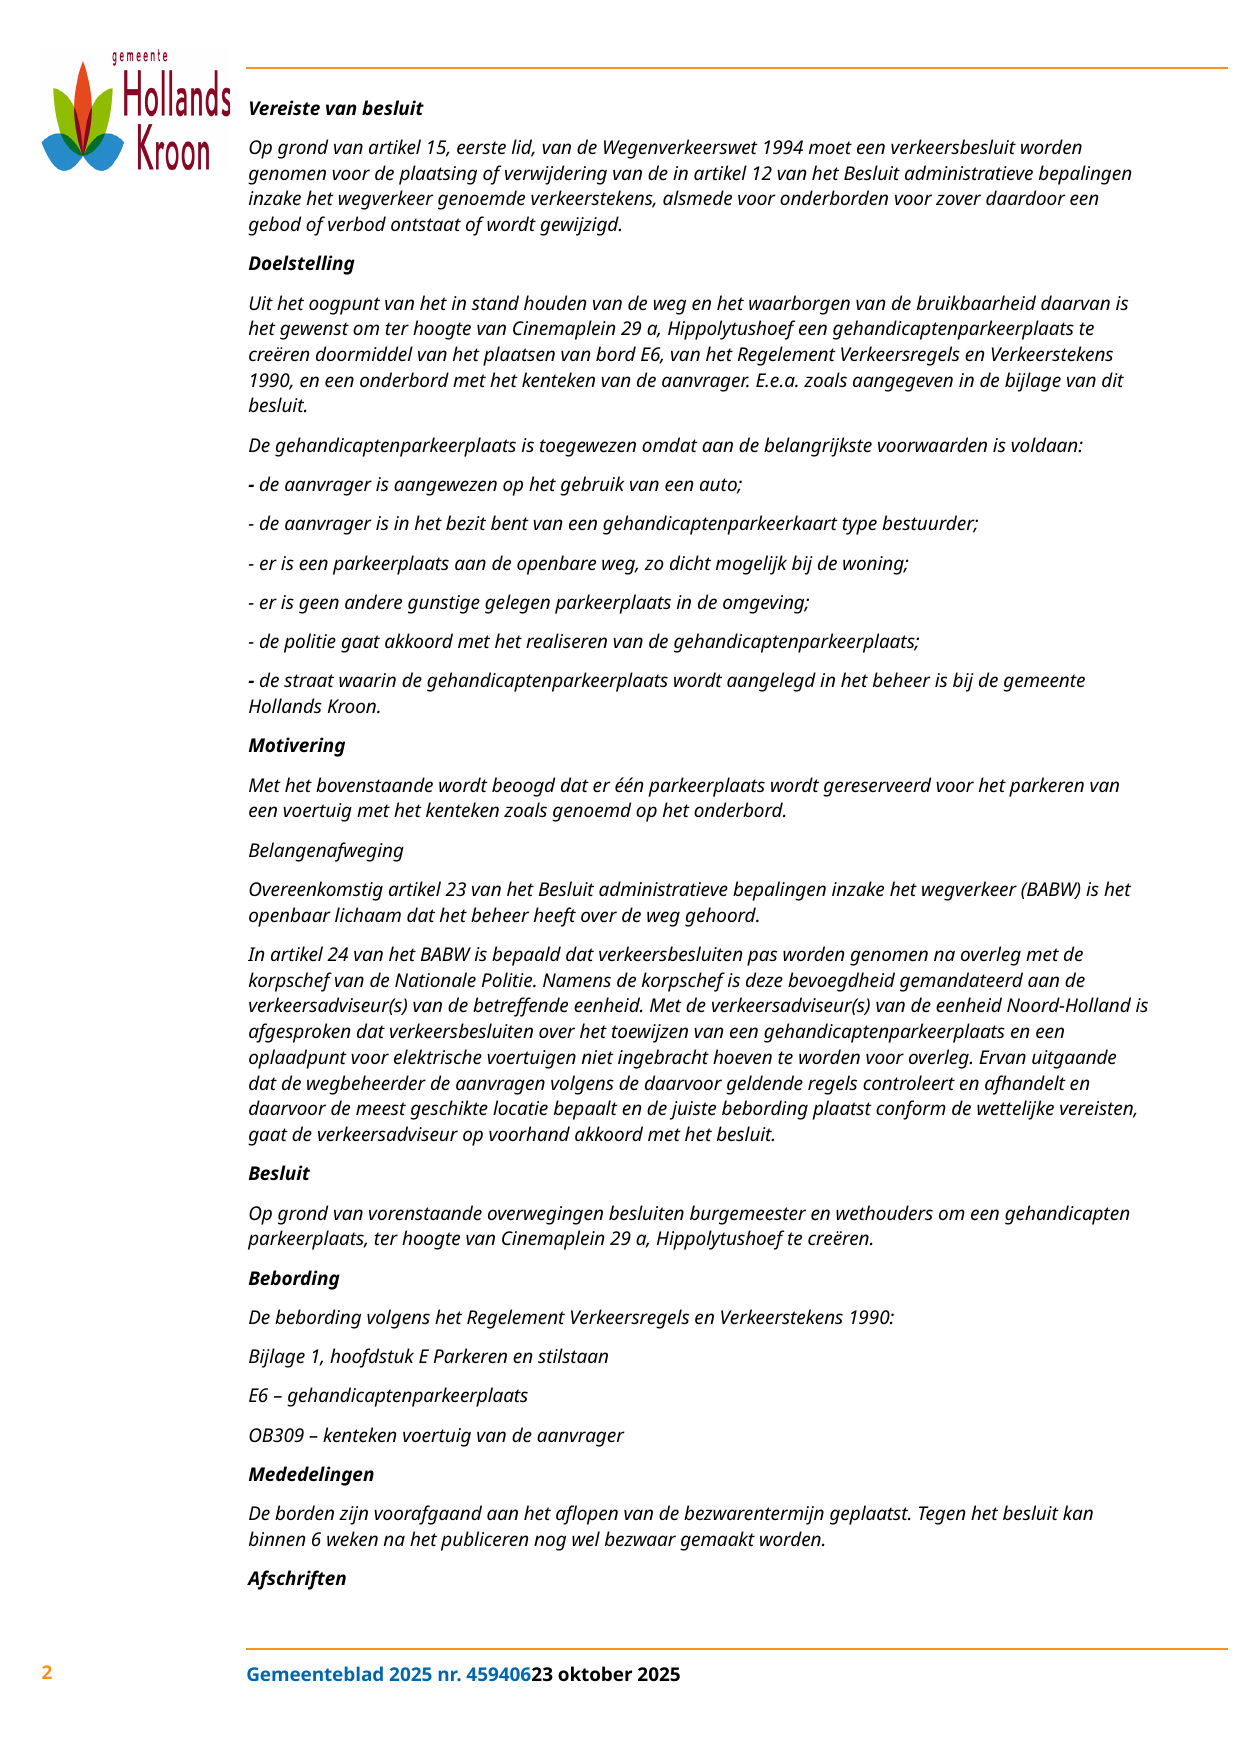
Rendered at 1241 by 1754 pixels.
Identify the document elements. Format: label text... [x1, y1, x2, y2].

text E6 – gehandicaptenparkeerplaats [248, 1383, 1152, 1408]
text - de aanvrager is in het bezit bent van een gehandicaptenparkeerkaart type bestuurder; [248, 511, 1152, 536]
text - er is geen andere gunstige gelegen parkeerplaats in de omgeving; [248, 589, 1152, 615]
text Met het bovenstaande wordt beoogd dat er één parkeerplaats wordt gereserveerd voor het parkeren van een voertuig met het kenteken zoals genoemd op het onderbord. [248, 772, 1152, 823]
text Uit het oogpunt van het in stand houden van de weg en het waarborgen van de bruikbaarheid daarvan is het gewenst om ter hoogte van Cinemaplein 29 a, Hippolytushoef een gehandicaptenparkeerplaats te creëren doormiddel van het plaatsen van bord E6, van het Regelement Verkeersregels en Verkeerstekens 1990, en een onderbord met het kenteken van de aanvrager. E.e.a. zoals aangegeven in de bijlage van dit besluit. [248, 290, 1152, 418]
text Belangenafweging [248, 837, 1152, 863]
picture [41, 47, 231, 172]
text In artikel 24 van het BABW is bepaald dat verkeersbesluiten pas worden genomen na overleg met de korpschef van de Nationale Politie. Namens de korpschef is deze bevoegdheid gemandateerd aan de verkeersadviseur(s) van de betreffende eenheid. Met de verkeersadviseur(s) van de eenheid Noord-Holland is afgesproken dat verkeersbesluiten over het toewijzen van een gehandicaptenparkeerplaats en een oplaadpunt voor elektrische voertuigen niet ingebracht hoeven te worden voor overleg. Ervan uitgaande dat de wegbeheerder de aanvragen volgens de daarvoor geldende regels controleert en afhandelt en daarvoor de meest geschikte locatie bepaalt en de juiste bebording plaatst conform de wettelijke vereisten, gaat de verkeersadviseur op voorhand akkoord met het besluit. [248, 941, 1152, 1147]
text - de straat waarin de gehandicaptenparkeerplaats wordt aangelegd in het beheer is bij de gemeente Hollands Kroon. [248, 668, 1152, 719]
text OB309 – kenteken voertuig van de aanvrager [248, 1422, 1152, 1448]
text Op grond van vorenstaande overwegingen besluiten burgemeester en wethouders om een gehandicapten parkeerplaats, ter hoogte van Cinemaplein 29 a, Hippolytushoef te creëren. [248, 1200, 1152, 1251]
text Bijlage 1, hoofdstuk E Parkeren en stilstaan [248, 1343, 1152, 1369]
text De borden zijn voorafgaand aan het aflopen van de bezwarentermijn geplaatst. Tegen het besluit kan binnen 6 weken na het publiceren nog wel bezwaar gemaakt worden. [248, 1500, 1152, 1552]
text Afschriften [248, 1565, 1152, 1591]
text Overeenkomstig artikel 23 van het Besluit administratieve bepalingen inzake het wegverkeer (BABW) is het openbaar lichaam dat het beheer heeft over de weg gehoord. [248, 876, 1152, 928]
text Besluit [248, 1161, 1152, 1186]
text - de politie gaat akkoord met het realiseren van de gehandicaptenparkeerplaats; [248, 628, 1152, 654]
text Vereiste van besluit [248, 95, 1152, 121]
text De bebording volgens het Regelement Verkeersregels en Verkeerstekens 1990: [248, 1304, 1152, 1330]
text - de aanvrager is aangewezen op het gebruik van een auto; [248, 471, 1152, 497]
text Bebording [248, 1265, 1152, 1291]
text Motivering [248, 733, 1152, 758]
text De gehandicaptenparkeerplaats is toegewezen omdat aan de belangrijkste voorwaarden is voldaan: [248, 432, 1152, 458]
text - er is een parkeerplaats aan de openbare weg, zo dicht mogelijk bij de woning; [248, 550, 1152, 576]
text Mededelingen [248, 1461, 1152, 1487]
text Op grond van artikel 15, eerste lid, van de Wegenverkeerswet 1994 moet een verkeersbesluit worden genomen voor de plaatsing of verwijdering van de in artikel 12 van het Besluit administratieve bepalingen inzake het wegverkeer genoemde verkeerstekens, alsmede voor onderborden voor zover daardoor een gebod of verbod ontstaat of wordt gewijzigd. [248, 134, 1152, 237]
text Doelstelling [248, 251, 1152, 276]
